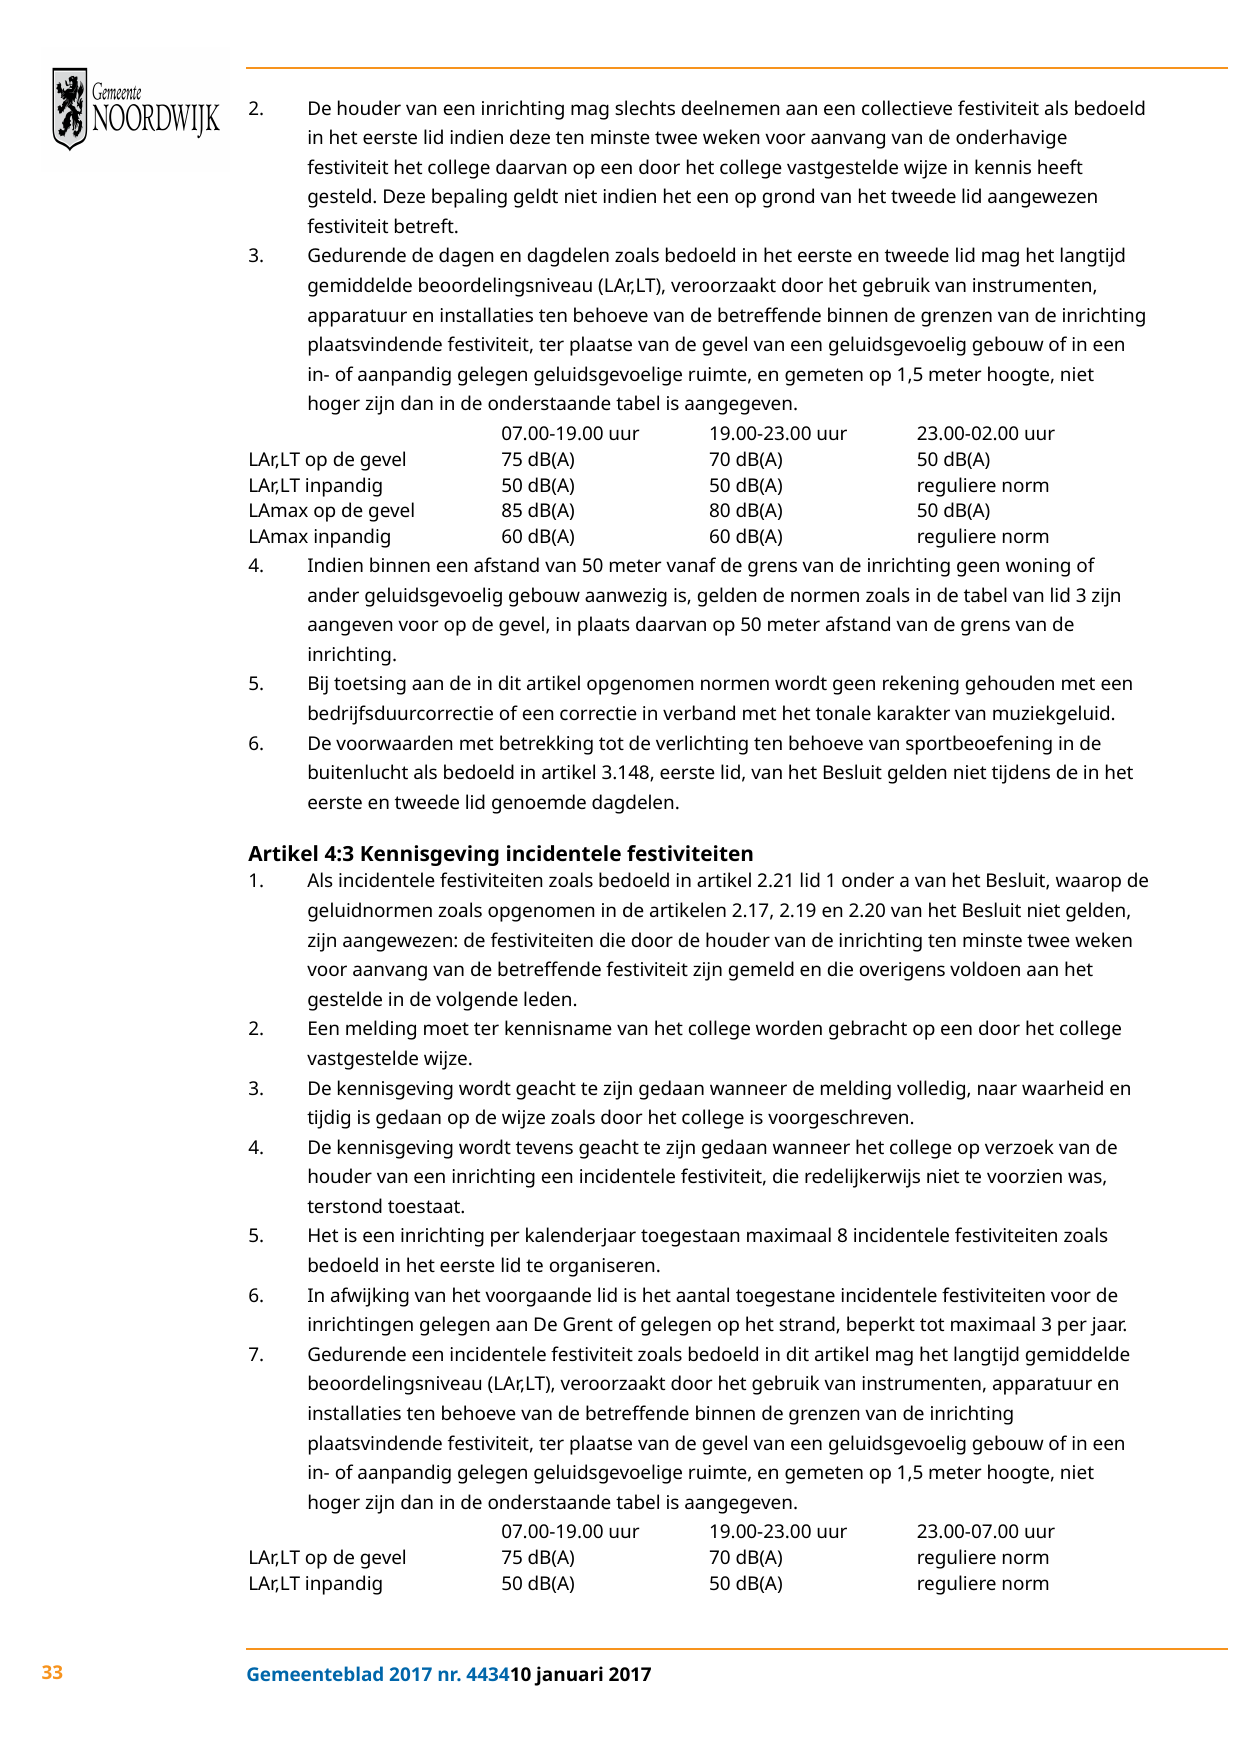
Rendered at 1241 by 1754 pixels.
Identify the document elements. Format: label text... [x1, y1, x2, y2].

table_cell 85 dB(A) [501, 498, 709, 523]
table_header 07.00-19.00 uur [501, 1519, 709, 1544]
table_cell reguliere norm [917, 1570, 1152, 1596]
text Artikel 4:3 Kennisgeving incidentele festiviteiten [248, 839, 1152, 868]
list De voorwaarden met betrekking tot de verlichting ten behoeve van sportbeoefening in de buitenlucht als bedoeld in artikel 3.148, eerste lid, van het Besluit gelden niet tijdens de in het eerste en tweede lid genoemde dagdelen. [248, 730, 1152, 814]
table_header 23.00-07.00 uur [917, 1519, 1152, 1544]
list Indien binnen een afstand van 50 meter vanaf de grens van de inrichting geen woning of ander geluidsgevoelig gebouw aanwezig is, gelden de normen zoals in de tabel van lid 3 zijn aangeven voor op de gevel, in plaats daarvan op 50 meter afstand van de grens van de inrichting. [248, 552, 1152, 667]
table_header 23.00-02.00 uur [917, 420, 1152, 446]
table_cell 75 dB(A) [501, 1544, 709, 1570]
table_cell 50 dB(A) [709, 1570, 917, 1596]
list Als incidentele festiviteiten zoals bedoeld in artikel 2.21 lid 1 onder a van het Besluit, waarop de geluidnormen zoals opgenomen in de artikelen 2.17, 2.19 en 2.20 van het Besluit niet gelden, zijn aangewezen: de festiviteiten die door de houder van de inrichting ten minste twee weken voor aanvang van de betreffende festiviteit zijn gemeld en die overigens voldoen aan het gestelde in de volgende leden. [248, 868, 1152, 1012]
table_header 19.00-23.00 uur [709, 1519, 917, 1544]
list De houder van een inrichting mag slechts deelnemen aan een collectieve festiviteit als bedoeld in het eerste lid indien deze ten minste twee weken voor aanvang van de onderhavige festiviteit het college daarvan op een door het college vastgestelde wijze in kennis heeft gesteld. Deze bepaling geldt niet indien het een op grond van het tweede lid aangewezen festiviteit betreft. [248, 95, 1152, 239]
list Het is een inrichting per kalenderjaar toegestaan maximaal 8 incidentele festiviteiten zoals bedoeld in het eerste lid te organiseren. [248, 1223, 1152, 1278]
table_header 19.00-23.00 uur [709, 420, 917, 446]
table_cell 50 dB(A) [709, 472, 917, 497]
picture [41, 47, 231, 172]
table_cell LAr,LT op de gevel [248, 446, 501, 472]
table_cell reguliere norm [917, 1544, 1152, 1570]
list In afwijking van het voorgaande lid is het aantal toegestane incidentele festiviteiten voor de inrichtingen gelegen aan De Grent of gelegen op het strand, beperkt tot maximaal 3 per jaar. [248, 1282, 1152, 1337]
table_cell LAr,LT inpandig [248, 472, 501, 497]
list De kennisgeving wordt tevens geacht te zijn gedaan wanneer het college op verzoek van de houder van een inrichting een incidentele festiviteit, die redelijkerwijs niet te voorzien was, terstond toestaat. [248, 1134, 1152, 1219]
table_header [248, 420, 501, 446]
table_cell 50 dB(A) [917, 446, 1152, 472]
table_cell reguliere norm [917, 523, 1152, 549]
list Gedurende een incidentele festiviteit zoals bedoeld in dit artikel mag het langtijd gemiddelde beoordelingsniveau (LAr,LT), veroorzaakt door het gebruik van instrumenten, apparatuur en installaties ten behoeve van de betreffende binnen de grenzen van de inrichting plaatsvindende festiviteit, ter plaatse van de gevel van een geluidsgevoelig gebouw of in een in- of aanpandig gelegen geluidsgevoelige ruimte, en gemeten op 1,5 meter hoogte, niet hoger zijn dan in de onderstaande tabel is aangegeven. [248, 1341, 1152, 1515]
table_cell 50 dB(A) [917, 498, 1152, 523]
table_cell 50 dB(A) [501, 472, 709, 497]
table_cell LAr,LT inpandig [248, 1570, 501, 1596]
list De kennisgeving wordt geacht te zijn gedaan wanneer de melding volledig, naar waarheid en tijdig is gedaan op de wijze zoals door het college is voorgeschreven. [248, 1075, 1152, 1130]
table_header [248, 1519, 501, 1544]
table_cell 80 dB(A) [709, 498, 917, 523]
table_cell 70 dB(A) [709, 1544, 917, 1570]
table_cell LAmax inpandig [248, 523, 501, 549]
list Gedurende de dagen en dagdelen zoals bedoeld in het eerste en tweede lid mag het langtijd gemiddelde beoordelingsniveau (LAr,LT), veroorzaakt door het gebruik van instrumenten, apparatuur en installaties ten behoeve van de betreffende binnen de grenzen van de inrichting plaatsvindende festiviteit, ter plaatse van de gevel van een geluidsgevoelig gebouw of in een in- of aanpandig gelegen geluidsgevoelige ruimte, en gemeten op 1,5 meter hoogte, niet hoger zijn dan in de onderstaande tabel is aangegeven. [248, 243, 1152, 416]
table_cell reguliere norm [917, 472, 1152, 497]
table_cell LAr,LT op de gevel [248, 1544, 501, 1570]
list Een melding moet ter kennisname van het college worden gebracht op een door het college vastgestelde wijze. [248, 1016, 1152, 1071]
table_cell 60 dB(A) [501, 523, 709, 549]
table_cell 50 dB(A) [501, 1570, 709, 1596]
table_cell 75 dB(A) [501, 446, 709, 472]
list Bij toetsing aan de in dit artikel opgenomen normen wordt geen rekening gehouden met een bedrijfsduurcorrectie of een correctie in verband met het tonale karakter van muziekgeluid. [248, 671, 1152, 726]
table_cell LAmax op de gevel [248, 498, 501, 523]
table_cell 60 dB(A) [709, 523, 917, 549]
table_cell 70 dB(A) [709, 446, 917, 472]
table_header 07.00-19.00 uur [501, 420, 709, 446]
